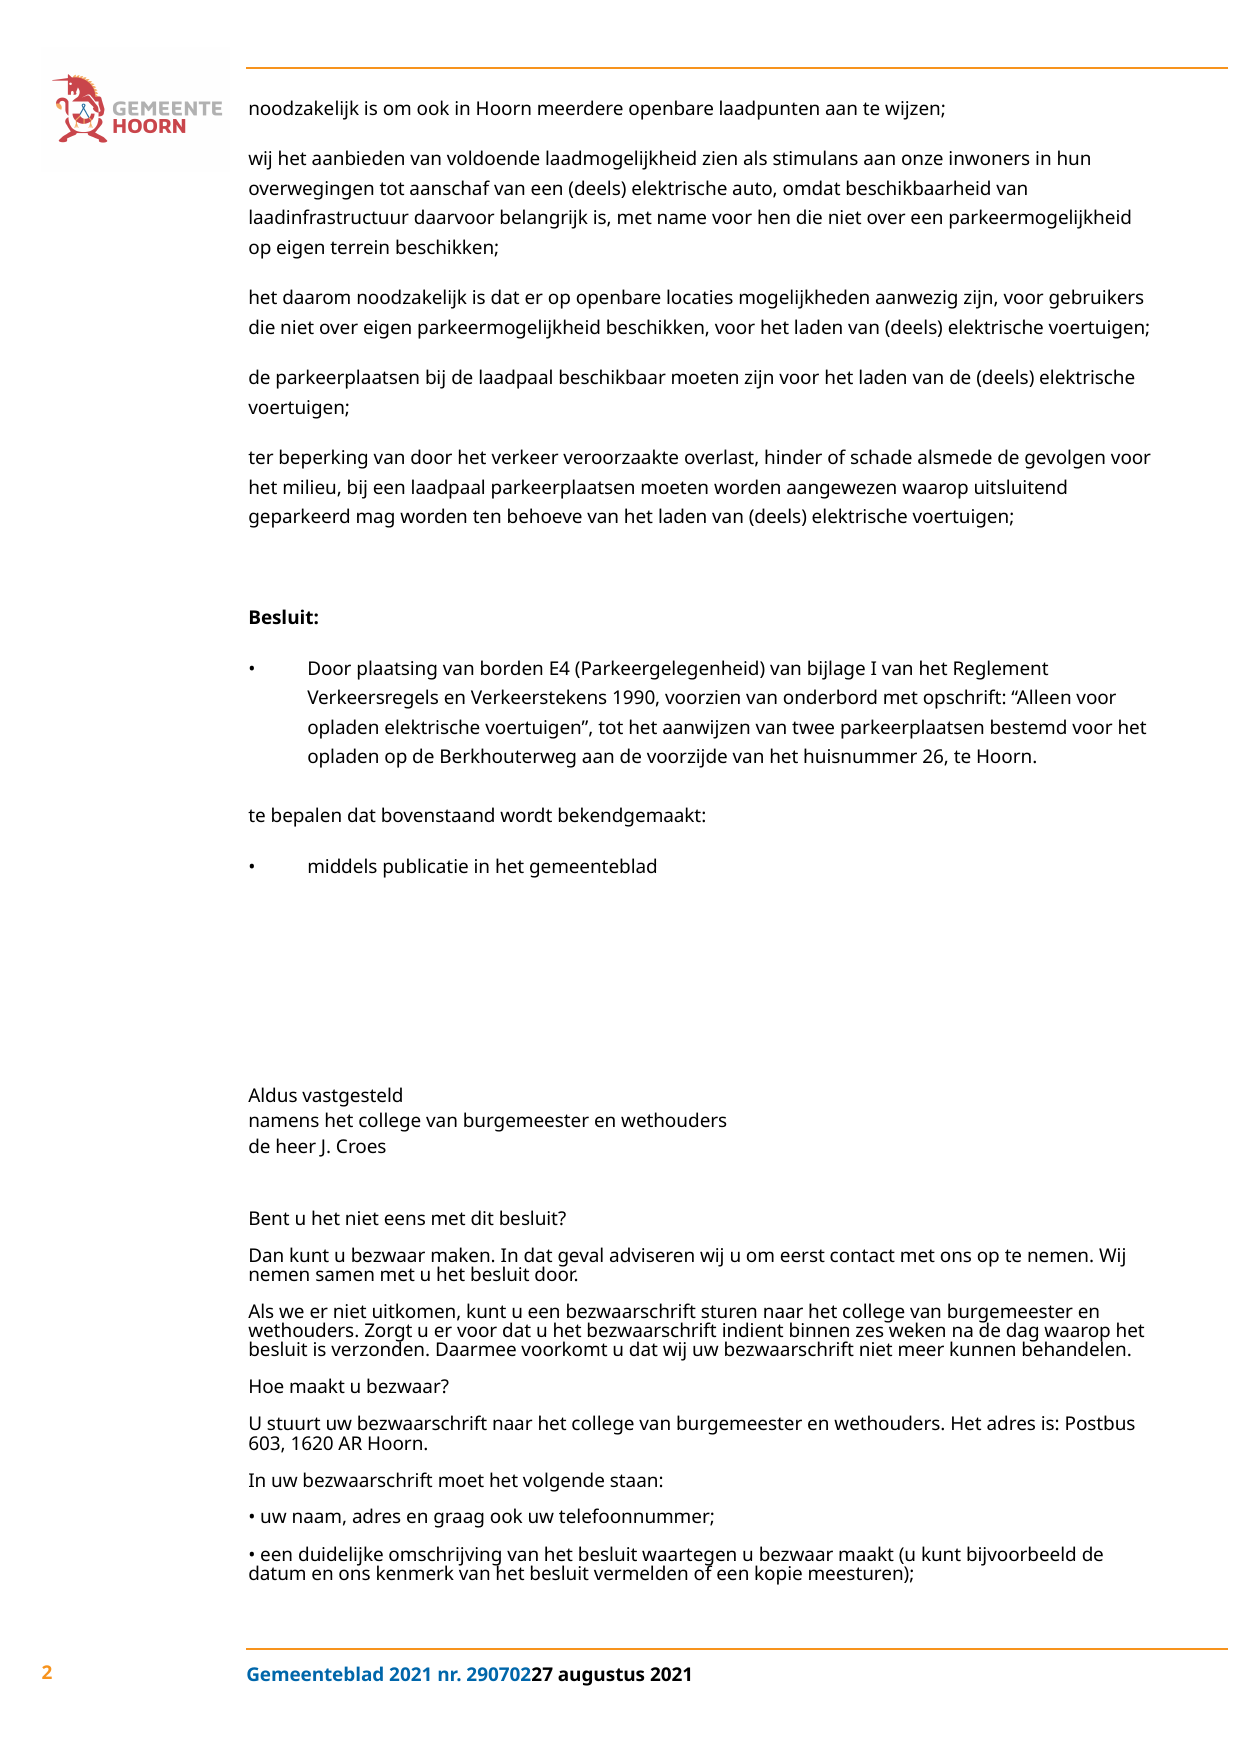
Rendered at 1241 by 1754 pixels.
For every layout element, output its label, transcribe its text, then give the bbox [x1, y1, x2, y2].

text de parkeerplaatsen bij de laadpaal beschikbaar moeten zijn voor het laden van de (deels) elektrische voertuigen; [248, 364, 1152, 420]
text Aldus vastgesteld [248, 1082, 1152, 1107]
text te bepalen dat bovenstaand wordt bekendgemaakt: [248, 803, 1152, 828]
text namens het college van burgemeester en wethouders [248, 1107, 1152, 1133]
text • een duidelijke omschrijving van het besluit waartegen u bezwaar maakt (u kunt bijvoorbeeld de datum en ons kenmerk van het besluit vermelden of een kopie meesturen); [248, 1546, 1152, 1584]
list Door plaatsing van borden E4 (Parkeergelegenheid) van bijlage I van het Reglement Verkeersregels en Verkeerstekens 1990, voorzien van onderbord met opschrift: “Alleen voor opladen elektrische voertuigen”, tot het aanwijzen van twee parkeerplaatsen bestemd voor het opladen op de Berkhouterweg aan de voorzijde van het huisnummer 26, te Hoorn. [248, 655, 1152, 769]
text ter beperking van door het verkeer veroorzaakte overlast, hinder of schade alsmede de gevolgen voor het milieu, bij een laadpaal parkeerplaatsen moeten worden aangewezen waarop uitsluitend geparkeerd mag worden ten behoeve van het laden van (deels) elektrische voertuigen; [248, 444, 1152, 529]
list middels publicatie in het gemeenteblad [248, 853, 1152, 879]
text Hoe maakt u bezwaar? [248, 1378, 1152, 1398]
text Dan kunt u bezwaar maken. In dat geval adviseren wij u om eerst contact met ons op te nemen. Wij nemen samen met u het besluit door. [248, 1247, 1152, 1285]
text het daarom noodzakelijk is dat er op openbare locaties mogelijkheden aanwezig zijn, voor gebruikers die niet over eigen parkeermogelijkheid beschikken, voor het laden van (deels) elektrische voertuigen; [248, 284, 1152, 340]
text • uw naam, adres en graag ook uw telefoonnummer; [248, 1508, 1152, 1528]
text wij het aanbieden van voldoende laadmogelijkheid zien als stimulans aan onze inwoners in hun overwegingen tot aanschaf van een (deels) elektrische auto, omdat beschikbaarheid van laadinfrastructuur daarvoor belangrijk is, met name voor hen die niet over een parkeermogelijkheid op eigen terrein beschikken; [248, 145, 1152, 260]
text Als we er niet uitkomen, kunt u een bezwaarschrift sturen naar het college van burgemeester en wethouders. Zorgt u er voor dat u het bezwaarschrift indient binnen zes weken na de dag waarop het besluit is verzonden. Daarmee voorkomt u dat wij uw bezwaarschrift niet meer kunnen behandelen. [248, 1303, 1152, 1361]
text U stuurt uw bezwaarschrift naar het college van burgemeester en wethouders. Het adres is: Postbus 603, 1620 AR Hoorn. [248, 1415, 1152, 1454]
text Bent u het niet eens met dit besluit? [248, 1209, 1152, 1229]
text Besluit: [248, 604, 1152, 630]
text de heer J. Croes [248, 1133, 1152, 1159]
text In uw bezwaarschrift moet het volgende staan: [248, 1472, 1152, 1491]
text noodzakelijk is om ook in Hoorn meerdere openbare laadpunten aan te wijzen; [248, 95, 1152, 121]
picture [41, 47, 231, 172]
